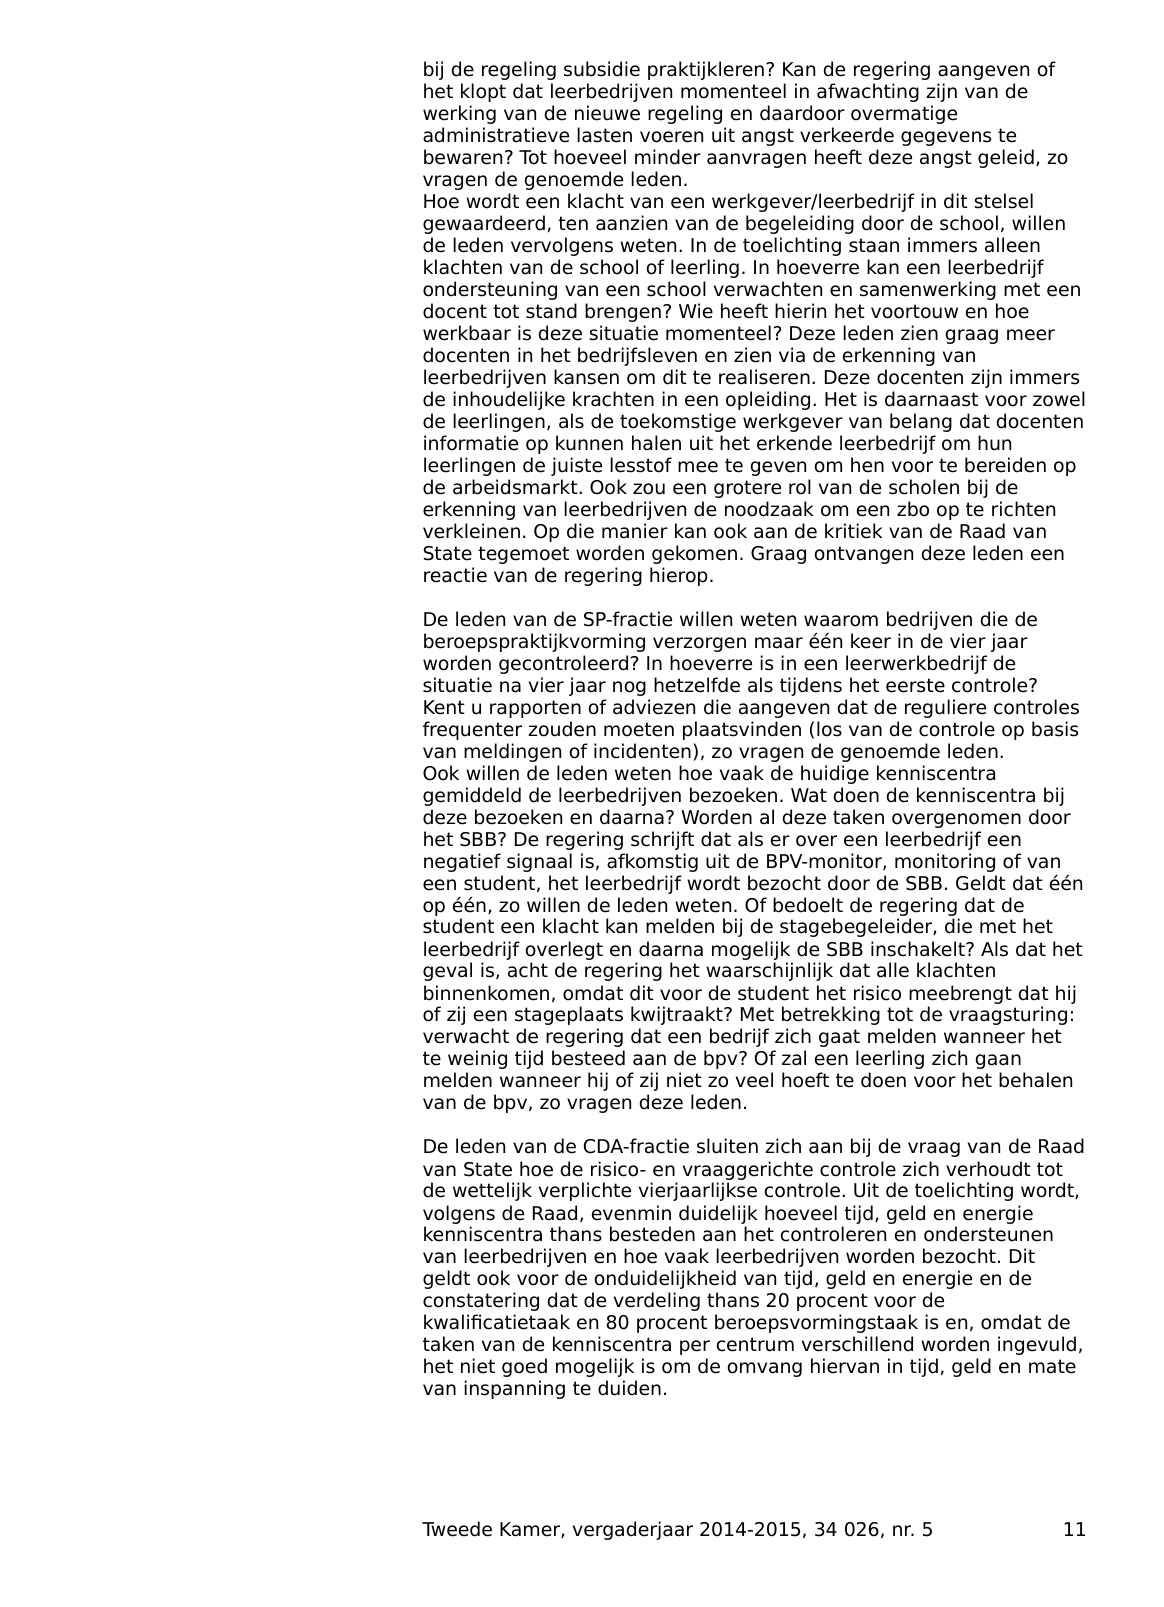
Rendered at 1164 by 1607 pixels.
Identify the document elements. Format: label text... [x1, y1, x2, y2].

text Ook willen de leden weten hoe vaak de huidige kenniscentra gemiddeld de leerbedrijven bezoeken. Wat doen de kenniscentra bij deze bezoeken en daarna? Worden al deze taken overgenomen door het SBB? De regering schrijft dat als er over een leerbedrijf een negatief signaal is, afkomstig uit de BPV-monitor, monitoring of van een student, het leerbedrijf wordt bezocht door de SBB. Geldt dat één op één, zo willen de leden weten. Of bedoelt de regering dat de student een klacht kan melden bij de stagebegeleider, die met het leerbedrijf overlegt en daarna mogelijk de SBB inschakelt? Als dat het geval is, acht de regering het waarschijnlijk dat alle klachten binnenkomen, omdat dit voor de student het risico meebrengt dat hij of zij een stageplaats kwijtraakt? Met betrekking tot de vraagsturing: verwacht de regering dat een bedrijf zich gaat melden wanneer het te weinig tijd besteed aan de bpv? Of zal een leerling zich gaan melden wanneer hij of zij niet zo veel hoeft te doen voor het behalen van de bpv, zo vragen deze leden. [422, 763, 1087, 1114]
text Hoe wordt een klacht van een werkgever/leerbedrijf in dit stelsel gewaardeerd, ten aanzien van de begeleiding door de school, willen de leden vervolgens weten. In de toelichting staan immers alleen klachten van de school of leerling. In hoeverre kan een leerbedrijf ondersteuning van een school verwachten en samenwerking met een docent tot stand brengen? Wie heeft hierin het voortouw en hoe werkbaar is deze situatie momenteel? Deze leden zien graag meer docenten in het bedrijfsleven en zien via de erkenning van leerbedrijven kansen om dit te realiseren. Deze docenten zijn immers de inhoudelijke krachten in een opleiding. Het is daarnaast voor zowel de leerlingen, als de toekomstige werkgever van belang dat docenten informatie op kunnen halen uit het erkende leerbedrijf om hun leerlingen de juiste lesstof mee te geven om hen voor te bereiden op de arbeidsmarkt. Ook zou een grotere rol van de scholen bij de erkenning van leerbedrijven de noodzaak om een zbo op te richten verkleinen. Op die manier kan ook aan de kritiek van de Raad van State tegemoet worden gekomen. Graag ontvangen deze leden een reactie van de regering hierop. [422, 191, 1087, 587]
text bij de regeling subsidie praktijkleren? Kan de regering aangeven of het klopt dat leerbedrijven momenteel in afwachting zijn van de werking van de nieuwe regeling en daardoor overmatige administratieve lasten voeren uit angst verkeerde gegevens te bewaren? Tot hoeveel minder aanvragen heeft deze angst geleid, zo vragen de genoemde leden. [422, 59, 1087, 191]
text De leden van de SP-fractie willen weten waarom bedrijven die de beroepspraktijkvorming verzorgen maar één keer in de vier jaar worden gecontroleerd? In hoeverre is in een leerwerkbedrijf de situatie na vier jaar nog hetzelfde als tijdens het eerste controle? Kent u rapporten of adviezen die aangeven dat de reguliere controles frequenter zouden moeten plaatsvinden (los van de controle op basis van meldingen of incidenten), zo vragen de genoemde leden. [422, 609, 1087, 763]
text De leden van de CDA-fractie sluiten zich aan bij de vraag van de Raad van State hoe de risico- en vraaggerichte controle zich verhoudt tot de wettelijk verplichte vierjaarlijkse controle. Uit de toelichting wordt, volgens de Raad, evenmin duidelijk hoeveel tijd, geld en energie kenniscentra thans besteden aan het controleren en ondersteunen van leerbedrijven en hoe vaak leerbedrijven worden bezocht. Dit geldt ook voor de onduidelijkheid van tijd, geld en energie en de constatering dat de verdeling thans 20 procent voor de kwalificatietaak en 80 procent beroepsvormingstaak is en, omdat de taken van de kenniscentra per centrum verschillend worden ingevuld, het niet goed mogelijk is om de omvang hiervan in tijd, geld en mate van inspanning te duiden. [422, 1136, 1087, 1400]
